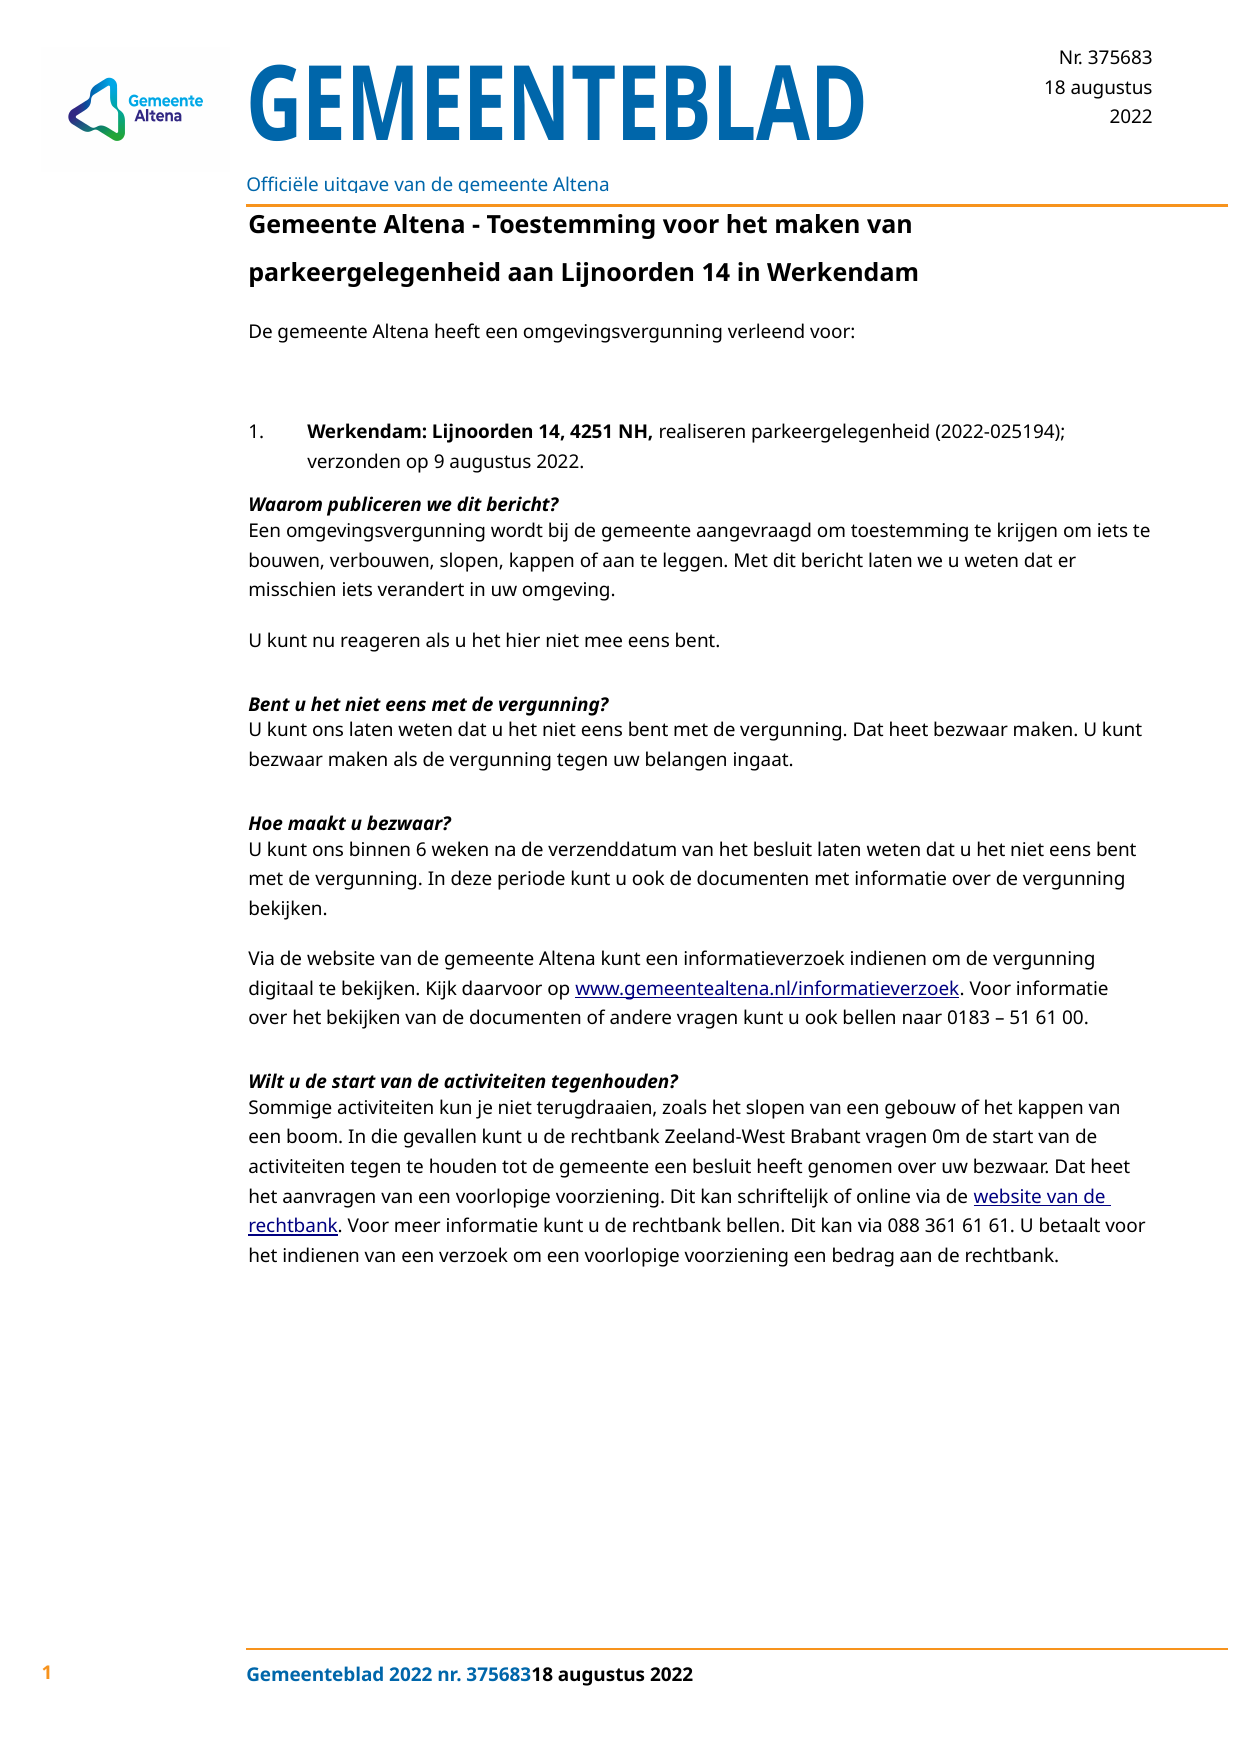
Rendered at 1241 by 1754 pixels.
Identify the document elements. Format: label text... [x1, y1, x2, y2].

text Gemeente Altena - Toestemming voor het maken van parkeergelegenheid aan Lijnoorden 14 in Werkendam [248, 207, 1152, 288]
text Wilt u de start van de activiteiten tegenhouden? [248, 1068, 1152, 1094]
text Een omgevingsvergunning wordt bij de gemeente aangevraagd om toestemming te krijgen om iets te bouwen, verbouwen, slopen, kappen of aan te leggen. Met dit bericht laten we u weten dat er misschien iets verandert in uw omgeving. [248, 517, 1152, 602]
text Bent u het niet eens met de vergunning? [248, 691, 1152, 716]
text U kunt nu reageren als u het hier niet mee eens bent. [248, 627, 1152, 652]
text U kunt ons laten weten dat u het niet eens bent met de vergunning. Dat heet bezwaar maken. U kunt bezwaar maken als de vergunning tegen uw belangen ingaat. [248, 716, 1152, 772]
list Werkendam: Lijnoorden 14, 4251 NH, realiseren parkeergelegenheid (2022-025194); verzonden op 9 augustus 2022. [248, 419, 1152, 474]
text Hoe maakt u bezwaar? [248, 810, 1152, 836]
text U kunt ons binnen 6 weken na de verzenddatum van het besluit laten weten dat u het niet eens bent met de vergunning. In deze periode kunt u ook de documenten met informatie over de vergunning bekijken. [248, 836, 1152, 921]
text Sommige activiteiten kun je niet terugdraaien, zoals het slopen van een gebouw of het kappen van een boom. In die gevallen kunt u de rechtbank Zeeland-West Brabant vragen 0m de start van de activiteiten tegen te houden tot de gemeente een besluit heeft genomen over uw bezwaar. Dat heet het aanvragen van een voorlopige voorziening. Dit kan schriftelijk of online via de website van de rechtbank. Voor meer informatie kunt u de rechtbank bellen. Dit kan via 088 361 61 61. U betaalt voor het indienen van een verzoek om een voorlopige voorziening een bedrag aan de rechtbank. [248, 1094, 1152, 1268]
picture [41, 47, 231, 172]
text Via de website van de gemeente Altena kunt een informatieverzoek indienen om de vergunning digitaal te bekijken. Kijk daarvoor op www.gemeentealtena.nl/informatieverzoek. Voor informatie over het bekijken van de documenten of andere vragen kunt u ook bellen naar 0183 – 51 61 00. [248, 945, 1152, 1030]
text Waarom publiceren we dit bericht? [248, 491, 1152, 517]
text De gemeente Altena heeft een omgevingsvergunning verleend voor: [248, 318, 1152, 344]
